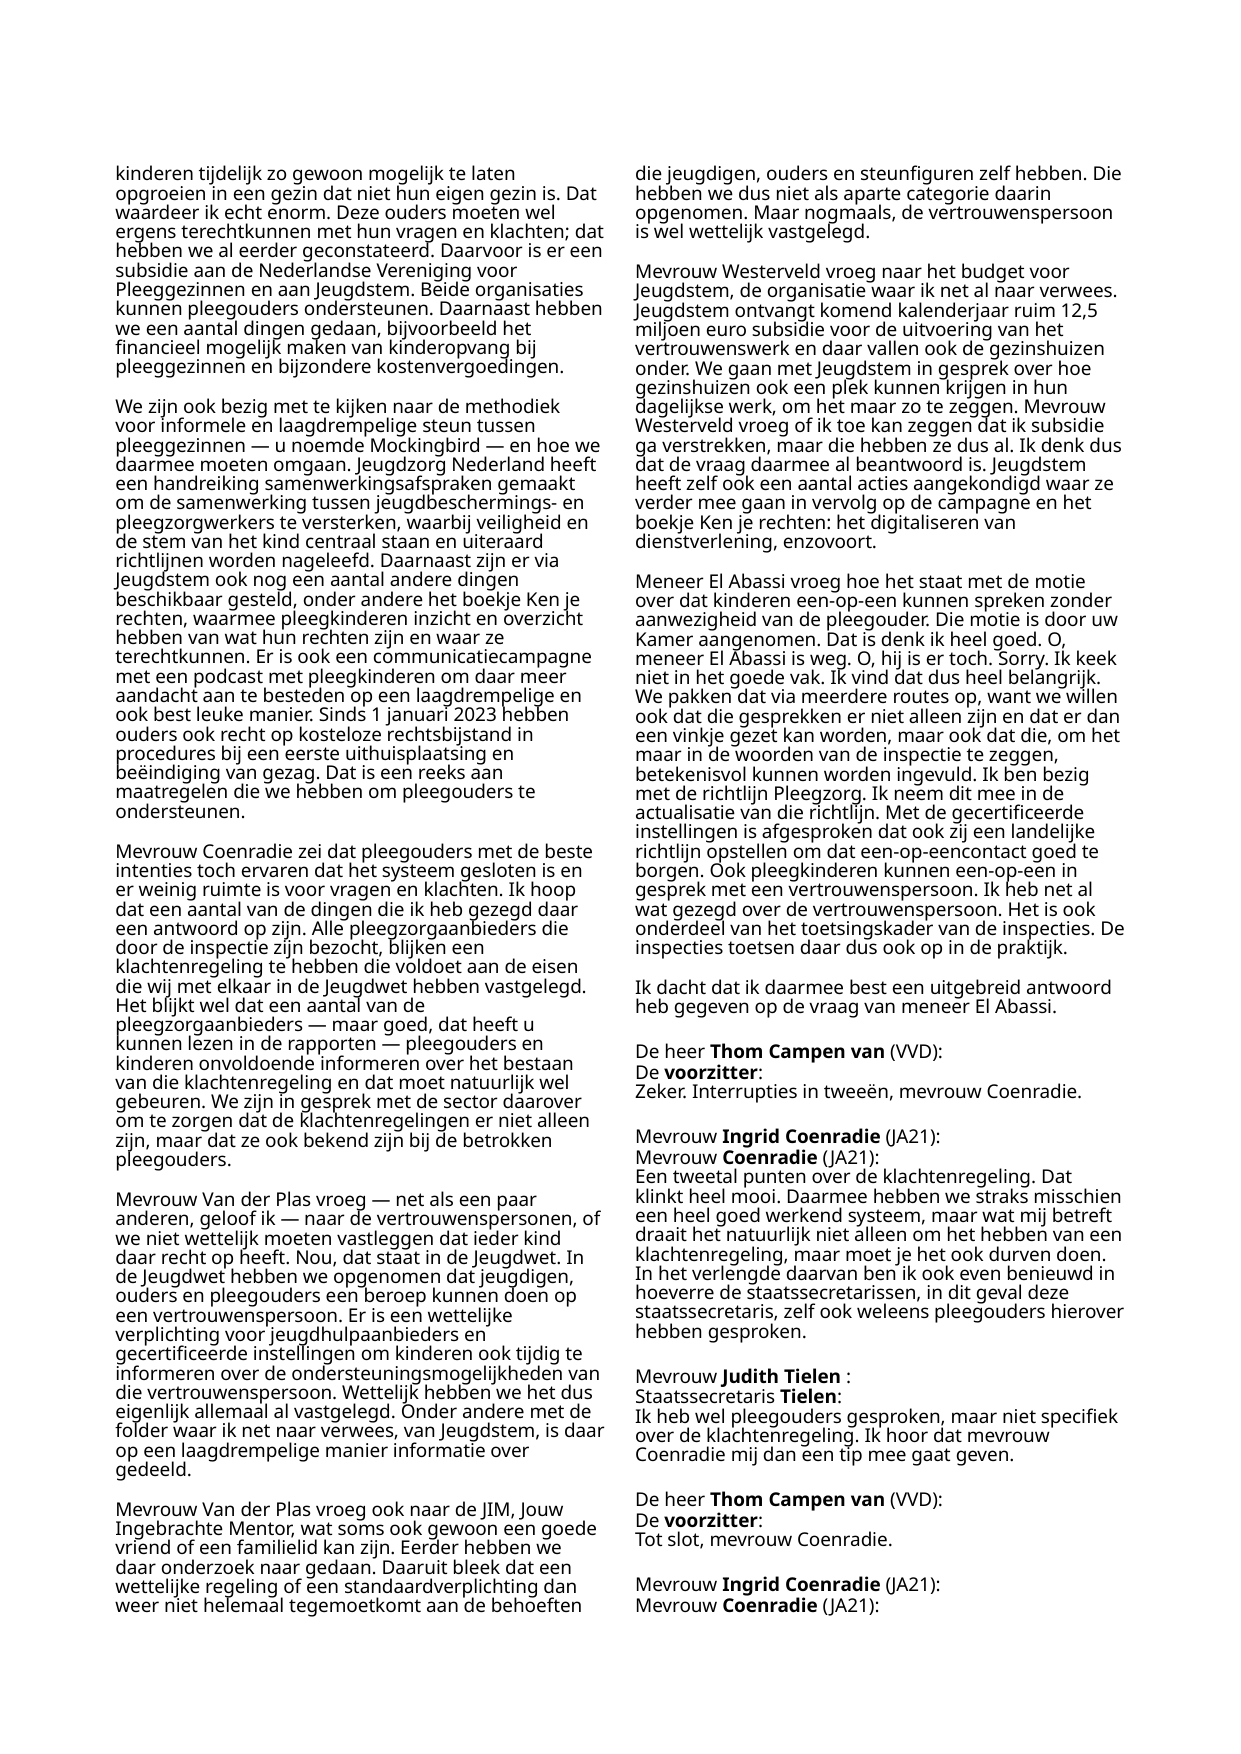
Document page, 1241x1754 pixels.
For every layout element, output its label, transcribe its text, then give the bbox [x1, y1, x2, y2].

text Staatssecretaris Tielen: [635, 1388, 1125, 1408]
text De heer Thom Campen van (VVD): [635, 1486, 1125, 1512]
text Mevrouw Coenradie (JA21): [635, 1597, 1125, 1617]
text Ik heb wel pleegouders gesproken, maar niet specifiek over de klachtenregeling. Ik hoor dat mevrouw Coenradie mij dan een tip mee gaat geven. [635, 1408, 1125, 1466]
text Zeker. Interrupties in tweeën, mevrouw Coenradie. [635, 1083, 1125, 1103]
text Mevrouw Ingrid Coenradie (JA21): [635, 1123, 1125, 1149]
text Meneer El Abassi vroeg hoe het staat met de motie over dat kinderen een-op-een kunnen spreken zonder aanwezigheid van de pleegouder. Die motie is door uw Kamer aangenomen. Dat is denk ik heel goed. O, meneer El Abassi is weg. O, hij is er toch. Sorry. Ik keek niet in het goede vak. Ik vind dat dus heel belangrijk. We pakken dat via meerdere routes op, want we willen ook dat die gesprekken er niet alleen zijn en dat er dan een vinkje gezet kan worden, maar ook dat die, om het maar in de woorden van de inspectie te zeggen, betekenisvol kunnen worden ingevuld. Ik ben bezig met de richtlijn Pleegzorg. Ik neem dit mee in de actualisatie van die richtlijn. Met de gecertificeerde instellingen is afgesproken dat ook zij een landelijke richtlijn opstellen om dat een-op-eencontact goed te borgen. Ook pleegkinderen kunnen een-op-een in gesprek met een vertrouwenspersoon. Ik heb net al wat gezegd over de vertrouwenspersoon. Het is ook onderdeel van het toetsingskader van de inspecties. De inspecties toetsen daar dus ook op in de praktijk. [635, 573, 1125, 958]
text We zijn ook bezig met te kijken naar de methodiek voor informele en laagdrempelige steun tussen pleeggezinnen — u noemde Mockingbird — en hoe we daarmee moeten omgaan. Jeugdzorg Nederland heeft een handreiking samenwerkingsafspraken gemaakt om de samenwerking tussen jeugdbeschermings- en pleegzorgwerkers te versterken, waarbij veiligheid en de stem van het kind centraal staan en uiteraard richtlijnen worden nageleefd. Daarnaast zijn er via Jeugdstem ook nog een aantal andere dingen beschikbaar gesteld, onder andere het boekje Ken je rechten, waarmee pleegkinderen inzicht en overzicht hebben van wat hun rechten zijn en waar ze terechtkunnen. Er is ook een communicatiecampagne met een podcast met pleegkinderen om daar meer aandacht aan te besteden op een laagdrempelige en ook best leuke manier. Sinds 1 januari 2023 hebben ouders ook recht op kosteloze rechtsbijstand in procedures bij een eerste uithuisplaatsing en beëindiging van gezag. Dat is een reeks aan maatregelen die we hebben om pleegouders te ondersteunen. [115, 398, 605, 822]
text Mevrouw Coenradie (JA21): [635, 1149, 1125, 1168]
text Ik dacht dat ik daarmee best een uitgebreid antwoord heb gegeven op de vraag van meneer El Abassi. [635, 979, 1125, 1018]
text Mevrouw Ingrid Coenradie (JA21): [635, 1572, 1125, 1597]
text Mevrouw Westerveld vroeg naar het budget voor Jeugdstem, de organisatie waar ik net al naar verwees. Jeugdstem ontvangt komend kalenderjaar ruim 12,5 miljoen euro subsidie voor de uitvoering van het vertrouwenswerk en daar vallen ook de gezinshuizen onder. We gaan met Jeugdstem in gesprek over hoe gezinshuizen ook een plek kunnen krijgen in hun dagelijkse werk, om het maar zo te zeggen. Mevrouw Westerveld vroeg of ik toe kan zeggen dat ik subsidie ga verstrekken, maar die hebben ze dus al. Ik denk dus dat de vraag daarmee al beantwoord is. Jeugdstem heeft zelf ook een aantal acties aangekondigd waar ze verder mee gaan in vervolg op de campagne en het boekje Ken je rechten: het digitaliseren van dienstverlening, enzovoort. [635, 263, 1125, 552]
text De voorzitter: [635, 1512, 1125, 1531]
text die jeugdigen, ouders en steunfiguren zelf hebben. Die hebben we dus niet als aparte categorie daarin opgenomen. Maar nogmaals, de vertrouwenspersoon is wel wettelijk vastgelegd. [635, 165, 1125, 242]
text De heer Thom Campen van (VVD): [635, 1038, 1125, 1064]
text kinderen tijdelijk zo gewoon mogelijk te laten opgroeien in een gezin dat niet hun eigen gezin is. Dat waardeer ik echt enorm. Deze ouders moeten wel ergens terechtkunnen met hun vragen en klachten; dat hebben we al eerder geconstateerd. Daarvoor is er een subsidie aan de Nederlandse Vereniging voor Pleeggezinnen en aan Jeugdstem. Beide organisaties kunnen pleegouders ondersteunen. Daarnaast hebben we een aantal dingen gedaan, bijvoorbeeld het financieel mogelijk maken van kinderopvang bij pleeggezinnen en bijzondere kostenvergoedingen. [115, 165, 605, 377]
text Tot slot, mevrouw Coenradie. [635, 1531, 1125, 1551]
text Een tweetal punten over de klachtenregeling. Dat klinkt heel mooi. Daarmee hebben we straks misschien een heel goed werkend systeem, maar wat mij betreft draait het natuurlijk niet alleen om het hebben van een klachtenregeling, maar moet je het ook durven doen. In het verlengde daarvan ben ik ook even benieuwd in hoeverre de staatssecretarissen, in dit geval deze staatssecretaris, zelf ook weleens pleegouders hierover hebben gesproken. [635, 1168, 1125, 1342]
text De voorzitter: [635, 1064, 1125, 1083]
text Mevrouw Van der Plas vroeg ook naar de JIM, Jouw Ingebrachte Mentor, wat soms ook gewoon een goede vriend of een familielid kan zijn. Eerder hebben we daar onderzoek naar gedaan. Daaruit bleek dat een wettelijke regeling of een standaardverplichting dan weer niet helemaal tegemoetkomt aan de behoeften [115, 1501, 605, 1616]
text Mevrouw Coenradie zei dat pleegouders met de beste intenties toch ervaren dat het systeem gesloten is en er weinig ruimte is voor vragen en klachten. Ik hoop dat een aantal van de dingen die ik heb gezegd daar een antwoord op zijn. Alle pleegzorgaanbieders die door de inspectie zijn bezocht, blijken een klachtenregeling te hebben die voldoet aan de eisen die wij met elkaar in de Jeugdwet hebben vastgelegd. Het blijkt wel dat een aantal van de pleegzorgaanbieders — maar goed, dat heeft u kunnen lezen in de rapporten — pleegouders en kinderen onvoldoende informeren over het bestaan van die klachtenregeling en dat moet natuurlijk wel gebeuren. We zijn in gesprek met de sector daarover om te zorgen dat de klachtenregelingen er niet alleen zijn, maar dat ze ook bekend zijn bij de betrokken pleegouders. [115, 843, 605, 1170]
text Mevrouw Judith Tielen : [635, 1363, 1125, 1388]
text Mevrouw Van der Plas vroeg — net als een paar anderen, geloof ik — naar de vertrouwenspersonen, of we niet wettelijk moeten vastleggen dat ieder kind daar recht op heeft. Nou, dat staat in de Jeugdwet. In de Jeugdwet hebben we opgenomen dat jeugdigen, ouders en pleegouders een beroep kunnen doen op een vertrouwenspersoon. Er is een wettelijke verplichting voor jeugdhulpaanbieders en gecertificeerde instellingen om kinderen ook tijdig te informeren over de ondersteuningsmogelijkheden van die vertrouwenspersoon. Wettelijk hebben we het dus eigenlijk allemaal al vastgelegd. Onder andere met de folder waar ik net naar verwees, van Jeugdstem, is daar op een laagdrempelige manier informatie over gedeeld. [115, 1191, 605, 1480]
